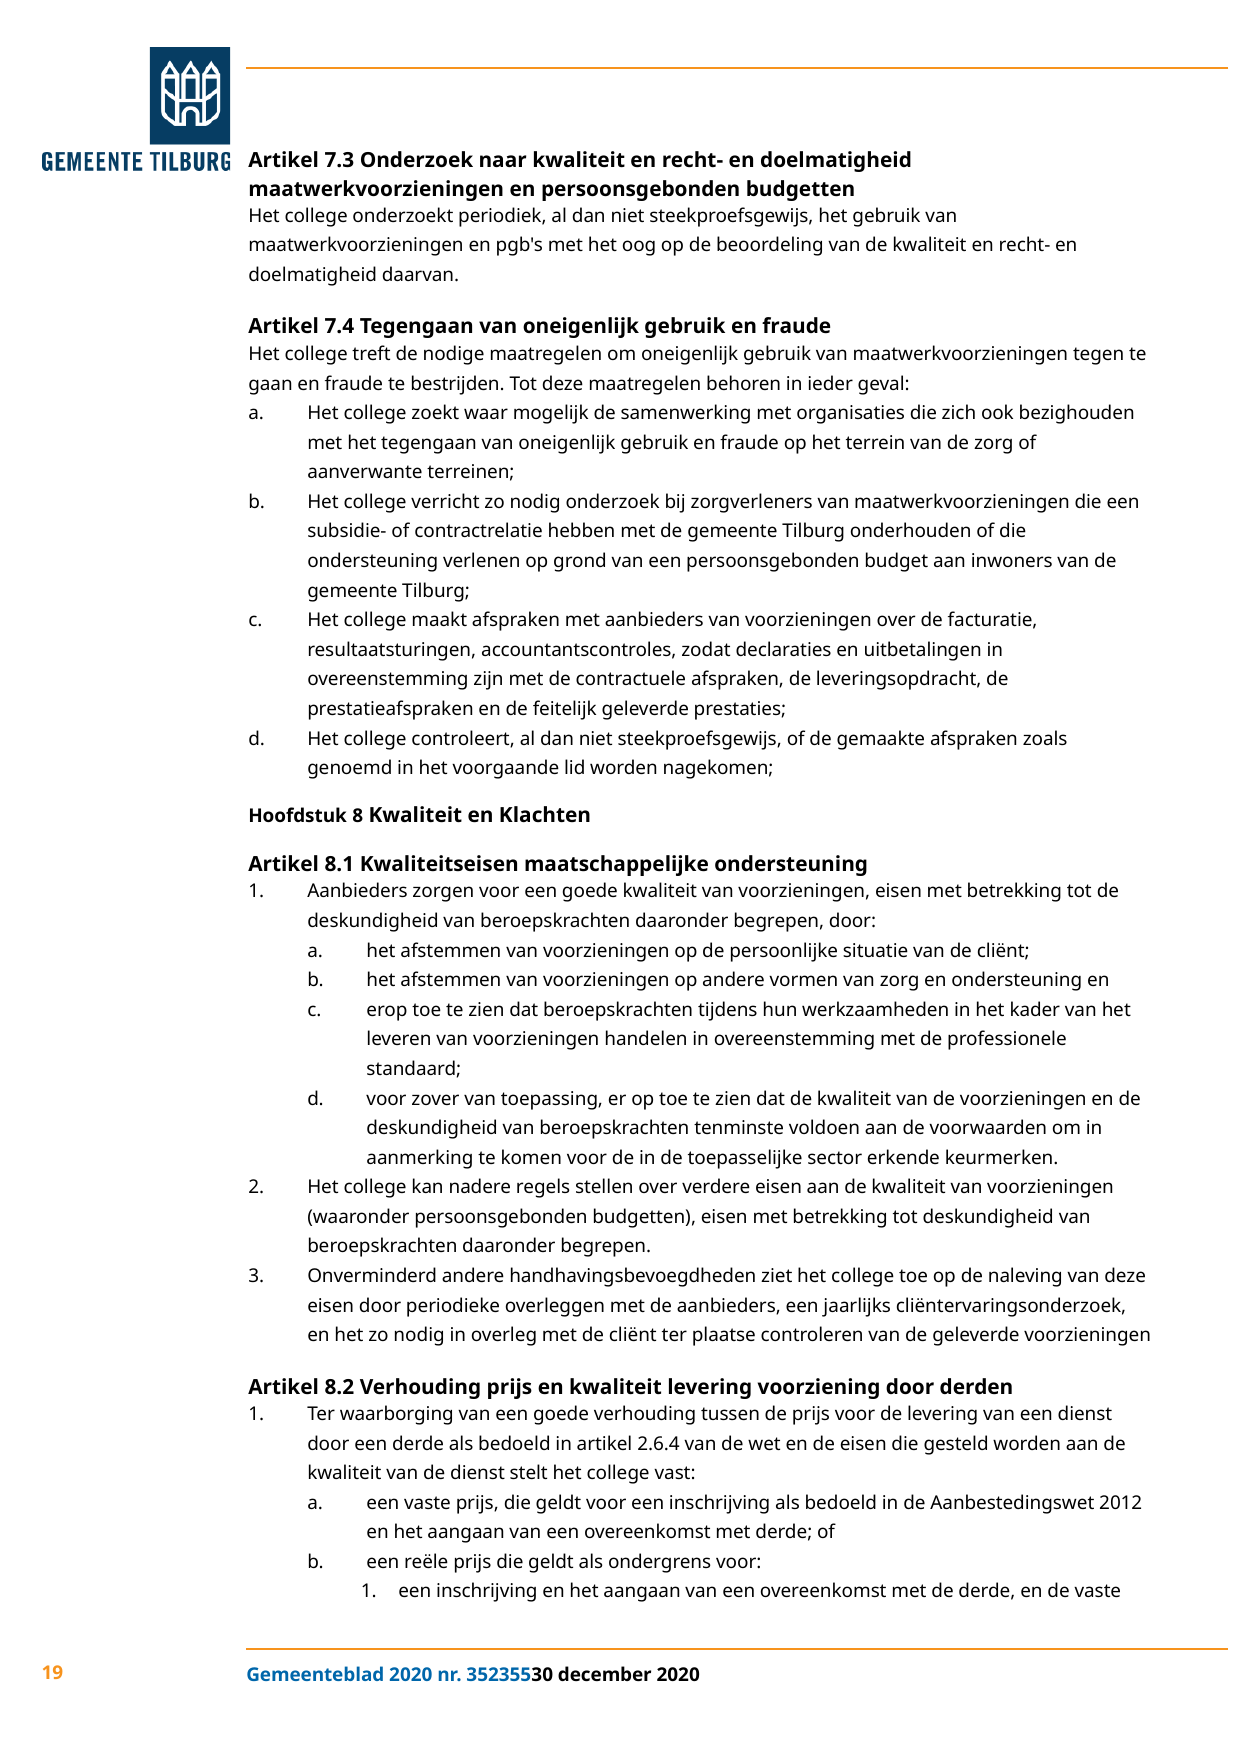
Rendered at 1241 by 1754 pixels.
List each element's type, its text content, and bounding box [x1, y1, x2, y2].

list Het college zoekt waar mogelijk de samenwerking met organisaties die zich ook bezighouden met het tegengaan van oneigenlijk gebruik en fraude op het terrein van de zorg of aanverwante terreinen; [248, 399, 1152, 484]
list Ter waarborging van een goede verhouding tussen de prijs voor de levering van een dienst door een derde als bedoeld in artikel 2.6.4 van de wet en de eisen die gesteld worden aan de kwaliteit van de dienst stelt het college vast: [248, 1400, 1152, 1485]
text Hoofdstuk 8 Kwaliteit en Klachten [248, 800, 1152, 828]
text Het college onderzoekt periodiek, al dan niet steekproefsgewijs, het gebruik van maatwerkvoorzieningen en pgb's met het oog op de beoordeling van de kwaliteit en recht- en doelmatigheid daarvan. [248, 202, 1152, 287]
list het afstemmen van voorzieningen op de persoonlijke situatie van de cliënt; [307, 937, 1152, 962]
text Artikel 8.1 Kwaliteitseisen maatschappelijke ondersteuning [248, 849, 1152, 878]
text Artikel 8.2 Verhouding prijs en kwaliteit levering voorziening door derden [248, 1372, 1152, 1400]
list Het college maakt afspraken met aanbieders van voorzieningen over de facturatie, resultaatsturingen, accountantscontroles, zodat declaraties en uitbetalingen in overeenstemming zijn met de contractuele afspraken, de leveringsopdracht, de prestatieafspraken en de feitelijk geleverde prestaties; [248, 606, 1152, 721]
text Het college treft de nodige maatregelen om oneigenlijk gebruik van maatwerkvoorzieningen tegen te gaan en fraude te bestrijden. Tot deze maatregelen behoren in ieder geval: [248, 340, 1152, 395]
list het afstemmen van voorzieningen op andere vormen van zorg en ondersteuning en [307, 966, 1152, 992]
list Aanbieders zorgen voor een goede kwaliteit van voorzieningen, eisen met betrekking tot de deskundigheid van beroepskrachten daaronder begrepen, door: [248, 878, 1152, 933]
text Artikel 7.4 Tegengaan van oneigenlijk gebruik en fraude [248, 312, 1152, 340]
list een inschrijving en het aangaan van een overeenkomst met de derde, en de vaste [361, 1578, 1152, 1603]
list een vaste prijs, die geldt voor een inschrijving als bedoeld in de Aanbestedingswet 2012 en het aangaan van een overeenkomst met derde; of [307, 1489, 1152, 1544]
list Het college kan nadere regels stellen over verdere eisen aan de kwaliteit van voorzieningen (waaronder persoonsgebonden budgetten), eisen met betrekking tot deskundigheid van beroepskrachten daaronder begrepen. [248, 1173, 1152, 1258]
list Het college verricht zo nodig onderzoek bij zorgverleners van maatwerkvoorzieningen die een subsidie- of contractrelatie hebben met de gemeente Tilburg onderhouden of die ondersteuning verlenen op grond van een persoonsgebonden budget aan inwoners van de gemeente Tilburg; [248, 488, 1152, 602]
list een reële prijs die geldt als ondergrens voor: [307, 1548, 1152, 1574]
list Het college controleert, al dan niet steekproefsgewijs, of de gemaakte afspraken zoals genoemd in het voorgaande lid worden nagekomen; [248, 725, 1152, 780]
list Onverminderd andere handhavingsbevoegdheden ziet het college toe op de naleving van deze eisen door periodieke overleggen met de aanbieders, een jaarlijks cliëntervaringsonderzoek, en het zo nodig in overleg met de cliënt ter plaatse controleren van de geleverde voorzieningen [248, 1262, 1152, 1347]
list erop toe te zien dat beroepskrachten tijdens hun werkzaamheden in het kader van het leveren van voorzieningen handelen in overeenstemming met de professionele standaard; [307, 996, 1152, 1081]
text Artikel 7.3 Onderzoek naar kwaliteit en recht- en doelmatigheid maatwerkvoorzieningen en persoonsgebonden budgetten [248, 145, 1152, 202]
picture [41, 47, 231, 172]
list voor zover van toepassing, er op toe te zien dat de kwaliteit van de voorzieningen en de deskundigheid van beroepskrachten tenminste voldoen aan de voorwaarden om in aanmerking te komen voor de in de toepasselijke sector erkende keurmerken. [307, 1085, 1152, 1169]
